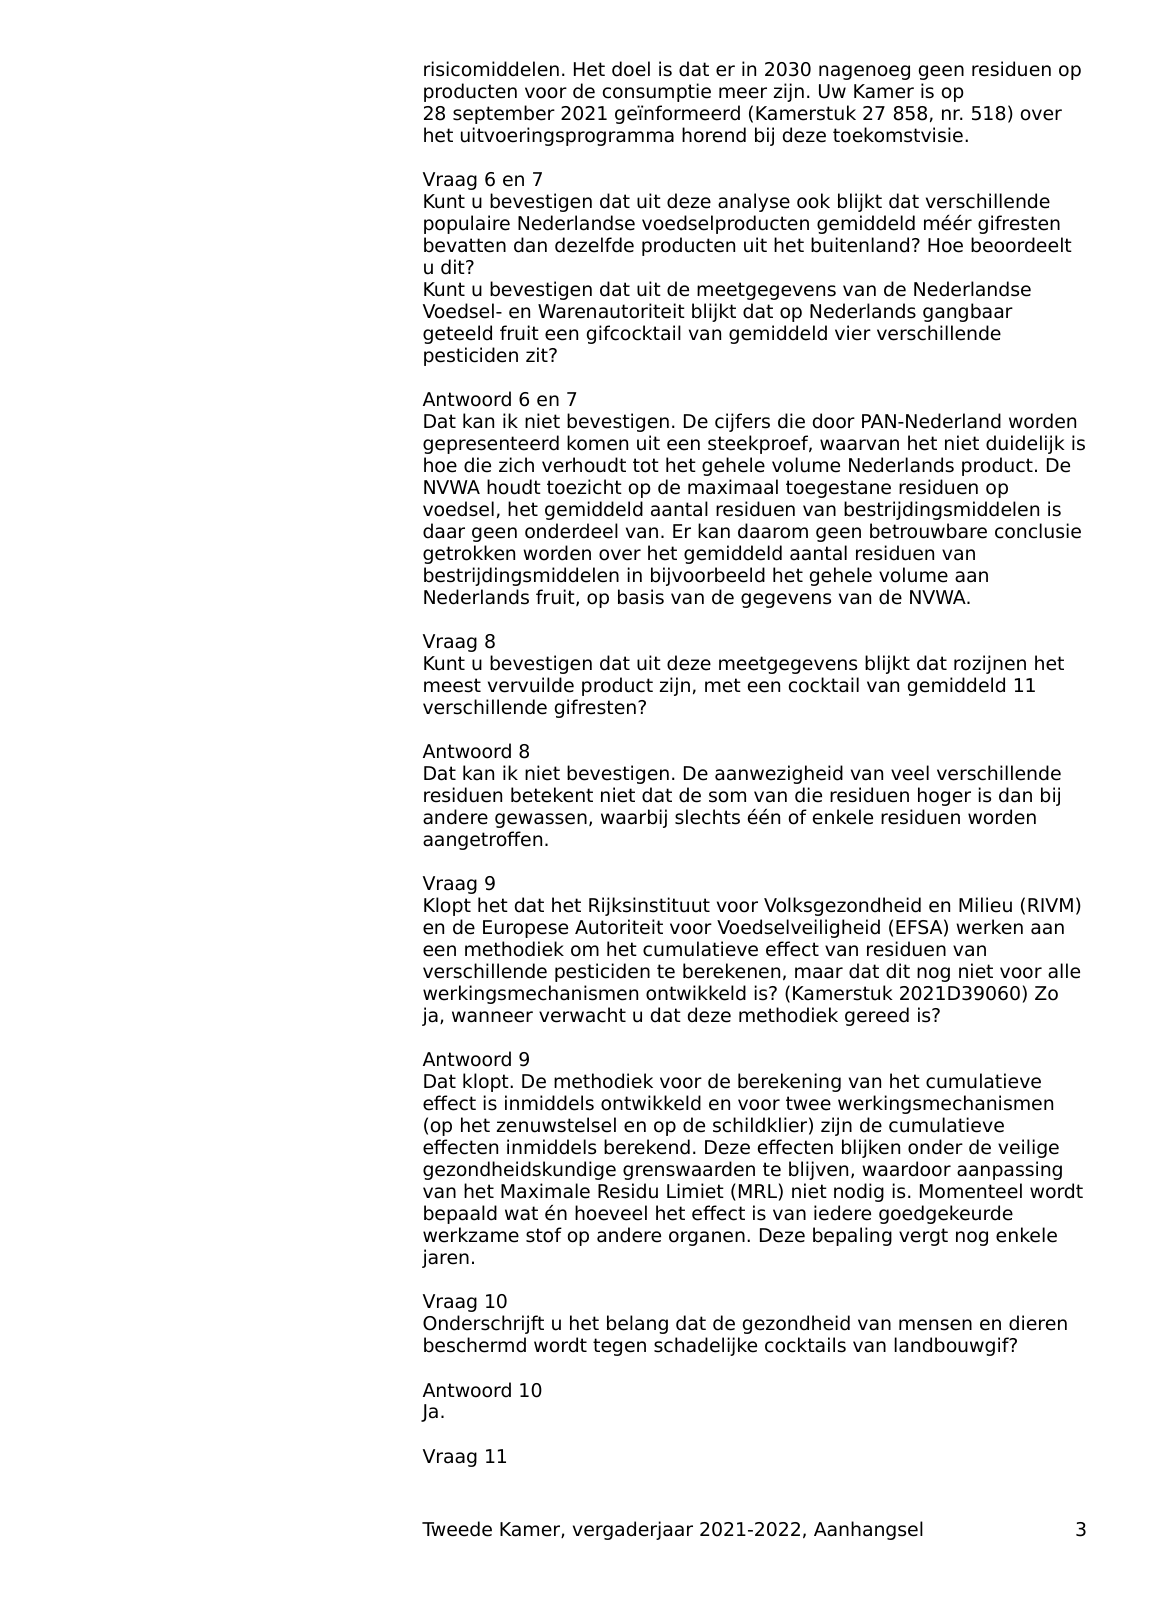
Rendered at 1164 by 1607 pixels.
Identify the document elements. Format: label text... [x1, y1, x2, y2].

text risicomiddelen. Het doel is dat er in 2030 nagenoeg geen residuen op producten voor de consumptie meer zijn. Uw Kamer is op 28 september 2021 geïnformeerd (Kamerstuk 27 858, nr. 518) over het uitvoeringsprogramma horend bij deze toekomstvisie. [422, 59, 1087, 147]
text Antwoord 6 en 7 [422, 389, 1087, 411]
text Vraag 10 [422, 1291, 1087, 1313]
text Vraag 11 [422, 1446, 1087, 1468]
text Dat kan ik niet bevestigen. De aanwezigheid van veel verschillende residuen betekent niet dat de som van die residuen hoger is dan bij andere gewassen, waarbij slechts één of enkele residuen worden aangetroffen. [422, 763, 1087, 851]
text Vraag 6 en 7 [422, 169, 1087, 191]
text Kunt u bevestigen dat uit deze meetgegevens blijkt dat rozijnen het meest vervuilde product zijn, met een cocktail van gemiddeld 11 verschillende gifresten? [422, 653, 1087, 719]
text Antwoord 9 [422, 1049, 1087, 1071]
text Dat kan ik niet bevestigen. De cijfers die door PAN-Nederland worden gepresenteerd komen uit een steekproef, waarvan het niet duidelijk is hoe die zich verhoudt tot het gehele volume Nederlands product. De NVWA houdt toezicht op de maximaal toegestane residuen op voedsel, het gemiddeld aantal residuen van bestrijdingsmiddelen is daar geen onderdeel van. Er kan daarom geen betrouwbare conclusie getrokken worden over het gemiddeld aantal residuen van bestrijdingsmiddelen in bijvoorbeeld het gehele volume aan Nederlands fruit, op basis van de gegevens van de NVWA. [422, 411, 1087, 609]
text Antwoord 8 [422, 741, 1087, 763]
text Dat klopt. De methodiek voor de berekening van het cumulatieve effect is inmiddels ontwikkeld en voor twee werkingsmechanismen (op het zenuwstelsel en op de schildklier) zijn de cumulatieve effecten inmiddels berekend. Deze effecten blijken onder de veilige gezondheidskundige grenswaarden te blijven, waardoor aanpassing van het Maximale Residu Limiet (MRL) niet nodig is. Momenteel wordt bepaald wat én hoeveel het effect is van iedere goedgekeurde werkzame stof op andere organen. Deze bepaling vergt nog enkele jaren. [422, 1071, 1087, 1269]
text Vraag 9 [422, 873, 1087, 895]
text Kunt u bevestigen dat uit deze analyse ook blijkt dat verschillende populaire Nederlandse voedselproducten gemiddeld méér gifresten bevatten dan dezelfde producten uit het buitenland? Hoe beoordeelt u dit? [422, 191, 1087, 279]
text Onderschrijft u het belang dat de gezondheid van mensen en dieren beschermd wordt tegen schadelijke cocktails van landbouwgif? [422, 1313, 1087, 1357]
text Klopt het dat het Rijksinstituut voor Volksgezondheid en Milieu (RIVM) en de Europese Autoriteit voor Voedselveiligheid (EFSA) werken aan een methodiek om het cumulatieve effect van residuen van verschillende pesticiden te berekenen, maar dat dit nog niet voor alle werkingsmechanismen ontwikkeld is? (Kamerstuk 2021D39060) Zo ja, wanneer verwacht u dat deze methodiek gereed is? [422, 895, 1087, 1027]
text Vraag 8 [422, 631, 1087, 653]
text Antwoord 10 [422, 1379, 1087, 1401]
text Kunt u bevestigen dat uit de meetgegevens van de Nederlandse Voedsel- en Warenautoriteit blijkt dat op Nederlands gangbaar geteeld fruit een gifcocktail van gemiddeld vier verschillende pesticiden zit? [422, 279, 1087, 367]
text Ja. [422, 1401, 1087, 1423]
